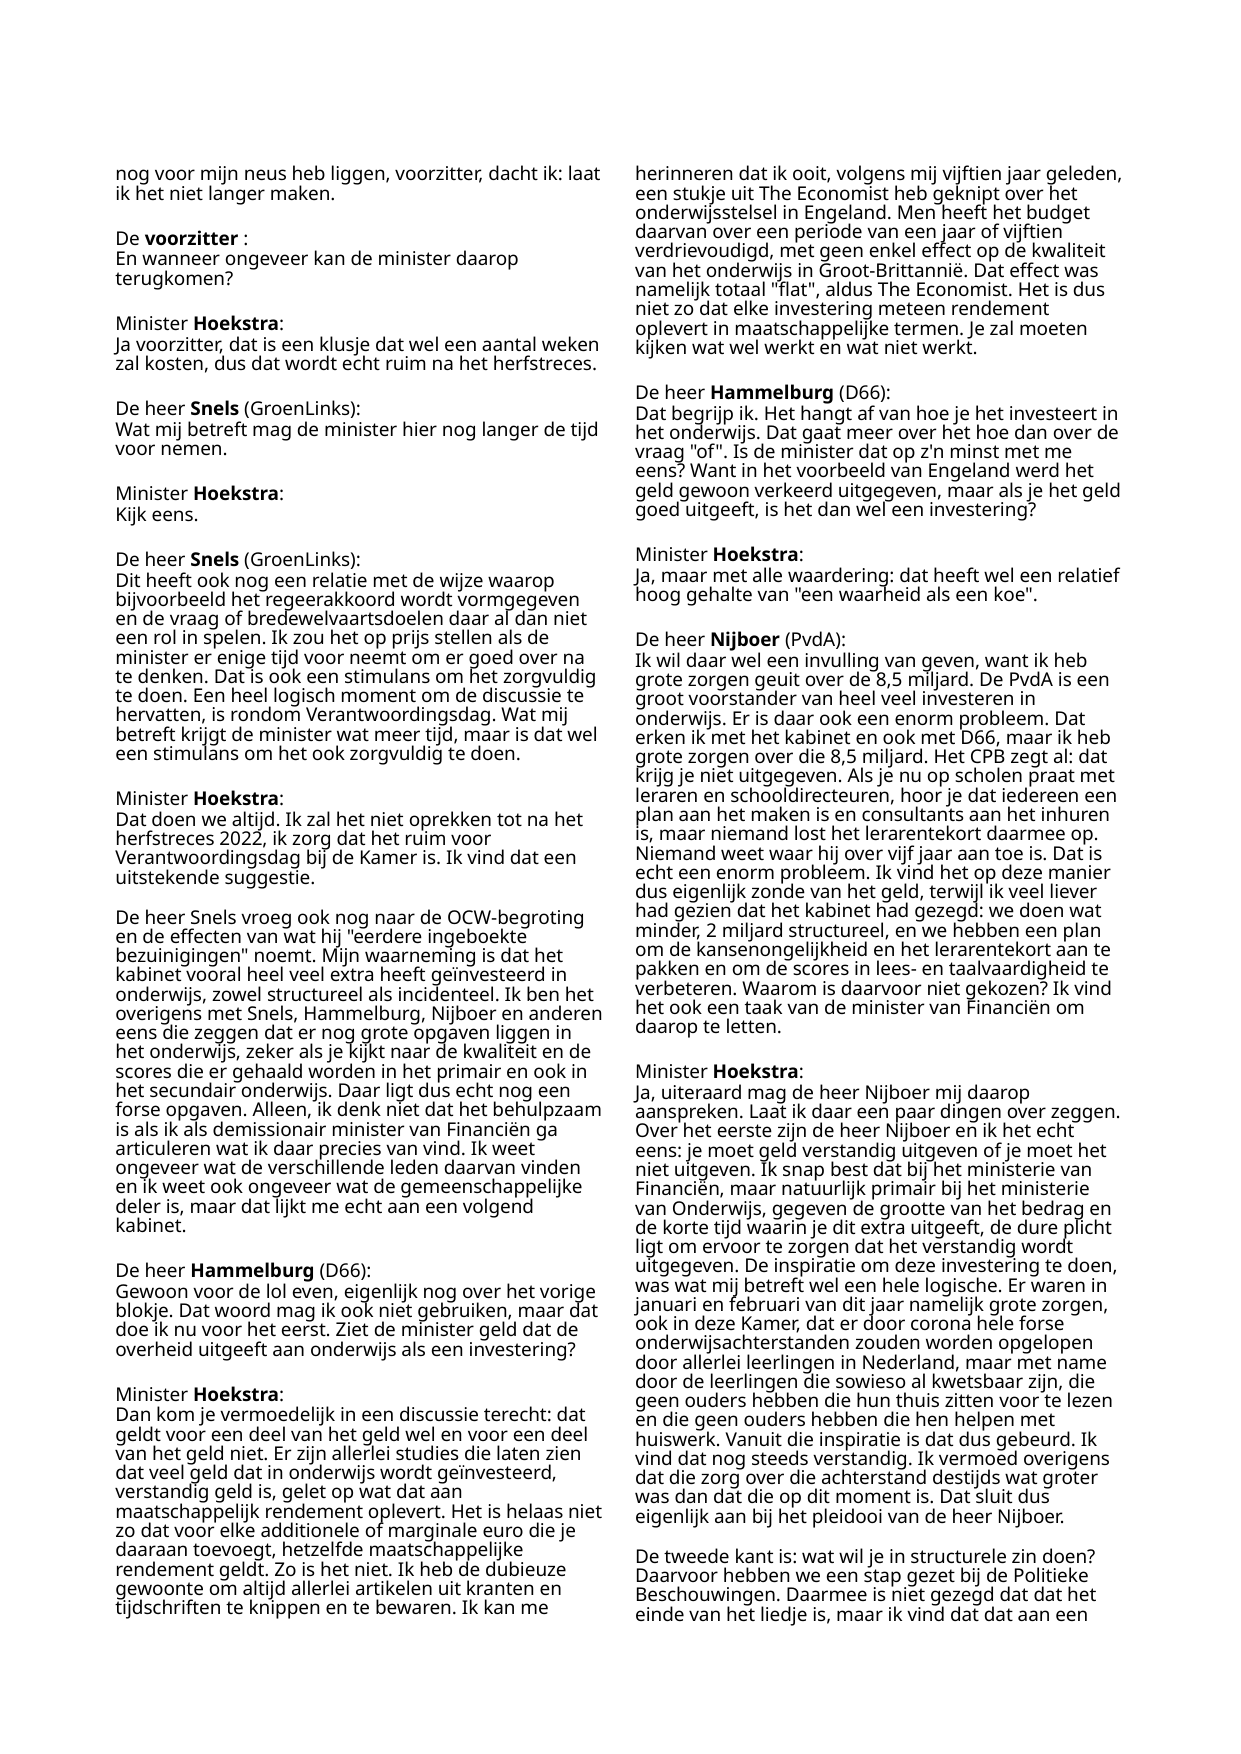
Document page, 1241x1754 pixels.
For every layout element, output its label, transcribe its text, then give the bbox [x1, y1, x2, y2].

text De heer Hammelburg (D66): [115, 1257, 605, 1283]
text De heer Snels vroeg ook nog naar de OCW-begroting en de effecten van wat hij "eerdere ingeboekte bezuinigingen" noemt. Mijn waarneming is dat het kabinet vooral heel veel extra heeft geïnvesteerd in onderwijs, zowel structureel als incidenteel. Ik ben het overigens met Snels, Hammelburg, Nijboer en anderen eens die zeggen dat er nog grote opgaven liggen in het onderwijs, zeker als je kijkt naar de kwaliteit en de scores die er gehaald worden in het primair en ook in het secundair onderwijs. Daar ligt dus echt nog een forse opgaven. Alleen, ik denk niet dat het behulpzaam is als ik als demissionair minister van Financiën ga articuleren wat ik daar precies van vind. Ik weet ongeveer wat de verschillende leden daarvan vinden en ik weet ook ongeveer wat de gemeenschappelijke deler is, maar dat lijkt me echt aan een volgend kabinet. [115, 909, 605, 1236]
text De tweede kant is: wat wil je in structurele zin doen? Daarvoor hebben we een stap gezet bij de Politieke Beschouwingen. Daarmee is niet gezegd dat dat het einde van het liedje is, maar ik vind dat dat aan een [635, 1548, 1125, 1625]
text Minister Hoekstra: [115, 310, 605, 336]
text Gewoon voor de lol even, eigenlijk nog over het vorige blokje. Dat woord mag ik ook niet gebruiken, maar dat doe ik nu voor het eerst. Ziet de minister geld dat de overheid uitgeeft aan onderwijs als een investering? [115, 1283, 605, 1360]
text En wanneer ongeveer kan de minister daarop terugkomen? [115, 250, 605, 289]
text Minister Hoekstra: [115, 785, 605, 811]
text Minister Hoekstra: [635, 1058, 1125, 1084]
text Minister Hoekstra: [115, 1381, 605, 1406]
text Minister Hoekstra: [635, 541, 1125, 567]
text Dan kom je vermoedelijk in een discussie terecht: dat geldt voor een deel van het geld wel en voor een deel van het geld niet. Er zijn allerlei studies die laten zien dat veel geld dat in onderwijs wordt geïnvesteerd, verstandig geld is, gelet op wat dat aan maatschappelijk rendement oplevert. Het is helaas niet zo dat voor elke additionele of marginale euro die je daaraan toevoegt, hetzelfde maatschappelijke rendement geldt. Zo is het niet. Ik heb de dubieuze gewoonte om altijd allerlei artikelen uit kranten en tijdschriften te knippen en te bewaren. Ik kan me [115, 1406, 605, 1618]
text Ja, maar met alle waardering: dat heeft wel een relatief hoog gehalte van "een waarheid als een koe". [635, 567, 1125, 605]
text herinneren dat ik ooit, volgens mij vijftien jaar geleden, een stukje uit The Economist heb geknipt over het onderwijsstelsel in Engeland. Men heeft het budget daarvan over een periode van een jaar of vijftien verdrievoudigd, met geen enkel effect op de kwaliteit van het onderwijs in Groot-Brittannië. Dat effect was namelijk totaal "flat", aldus The Economist. Het is dus niet zo dat elke investering meteen rendement oplevert in maatschappelijke termen. Je zal moeten kijken wat wel werkt en wat niet werkt. [635, 165, 1125, 358]
text Wat mij betreft mag de minister hier nog langer de tijd voor nemen. [115, 421, 605, 459]
text Dit heeft ook nog een relatie met de wijze waarop bijvoorbeeld het regeerakkoord wordt vormgegeven en de vraag of bredewelvaartsdoelen daar al dan niet een rol in spelen. Ik zou het op prijs stellen als de minister er enige tijd voor neemt om er goed over na te denken. Dat is ook een stimulans om het zorgvuldig te doen. Een heel logisch moment om de discussie te hervatten, is rondom Verantwoordingsdag. Wat mij betreft krijgt de minister wat meer tijd, maar is dat wel een stimulans om het ook zorgvuldig te doen. [115, 572, 605, 764]
text Kijk eens. [115, 506, 605, 525]
text Ja voorzitter, dat is een klusje dat wel een aantal weken zal kosten, dus dat wordt echt ruim na het herfstreces. [115, 336, 605, 374]
text De voorzitter : [115, 225, 605, 250]
text De heer Hammelburg (D66): [635, 379, 1125, 404]
text Minister Hoekstra: [115, 480, 605, 506]
text nog voor mijn neus heb liggen, voorzitter, dacht ik: laat ik het niet langer maken. [115, 165, 605, 204]
text Ja, uiteraard mag de heer Nijboer mij daarop aanspreken. Laat ik daar een paar dingen over zeggen. Over het eerste zijn de heer Nijboer en ik het echt eens: je moet geld verstandig uitgeven of je moet het niet uitgeven. Ik snap best dat bij het ministerie van Financiën, maar natuurlijk primair bij het ministerie van Onderwijs, gegeven de grootte van het bedrag en de korte tijd waarin je dit extra uitgeeft, de dure plicht ligt om ervoor te zorgen dat het verstandig wordt uitgegeven. De inspiratie om deze investering te doen, was wat mij betreft wel een hele logische. Er waren in januari en februari van dit jaar namelijk grote zorgen, ook in deze Kamer, dat er door corona hele forse onderwijsachterstanden zouden worden opgelopen door allerlei leerlingen in Nederland, maar met name door de leerlingen die sowieso al kwetsbaar zijn, die geen ouders hebben die hun thuis zitten voor te lezen en die geen ouders hebben die hen helpen met huiswerk. Vanuit die inspiratie is dat dus gebeurd. Ik vind dat nog steeds verstandig. Ik vermoed overigens dat die zorg over die achterstand destijds wat groter was dan dat die op dit moment is. Dat sluit dus eigenlijk aan bij het pleidooi van de heer Nijboer. [635, 1084, 1125, 1527]
text De heer Nijboer (PvdA): [635, 626, 1125, 652]
text Dat doen we altijd. Ik zal het niet oprekken tot na het herfstreces 2022, ik zorg dat het ruim voor Verantwoordingsdag bij de Kamer is. Ik vind dat een uitstekende suggestie. [115, 811, 605, 888]
text De heer Snels (GroenLinks): [115, 546, 605, 572]
text Ik wil daar wel een invulling van geven, want ik heb grote zorgen geuit over de 8,5 miljard. De PvdA is een groot voorstander van heel veel investeren in onderwijs. Er is daar ook een enorm probleem. Dat erken ik met het kabinet en ook met D66, maar ik heb grote zorgen over die 8,5 miljard. Het CPB zegt al: dat krijg je niet uitgegeven. Als je nu op scholen praat met leraren en schooldirecteuren, hoor je dat iedereen een plan aan het maken is en consultants aan het inhuren is, maar niemand lost het lerarentekort daarmee op. Niemand weet waar hij over vijf jaar aan toe is. Dat is echt een enorm probleem. Ik vind het op deze manier dus eigenlijk zonde van het geld, terwijl ik veel liever had gezien dat het kabinet had gezegd: we doen wat minder, 2 miljard structureel, en we hebben een plan om de kansenongelijkheid en het lerarentekort aan te pakken en om de scores in lees- en taalvaardigheid te verbeteren. Waarom is daarvoor niet gekozen? Ik vind het ook een taak van de minister van Financiën om daarop te letten. [635, 652, 1125, 1037]
text Dat begrijp ik. Het hangt af van hoe je het investeert in het onderwijs. Dat gaat meer over het hoe dan over de vraag "of". Is de minister dat op z'n minst met me eens? Want in het voorbeeld van Engeland werd het geld gewoon verkeerd uitgegeven, maar als je het geld goed uitgeeft, is het dan wel een investering? [635, 404, 1125, 520]
text De heer Snels (GroenLinks): [115, 395, 605, 421]
